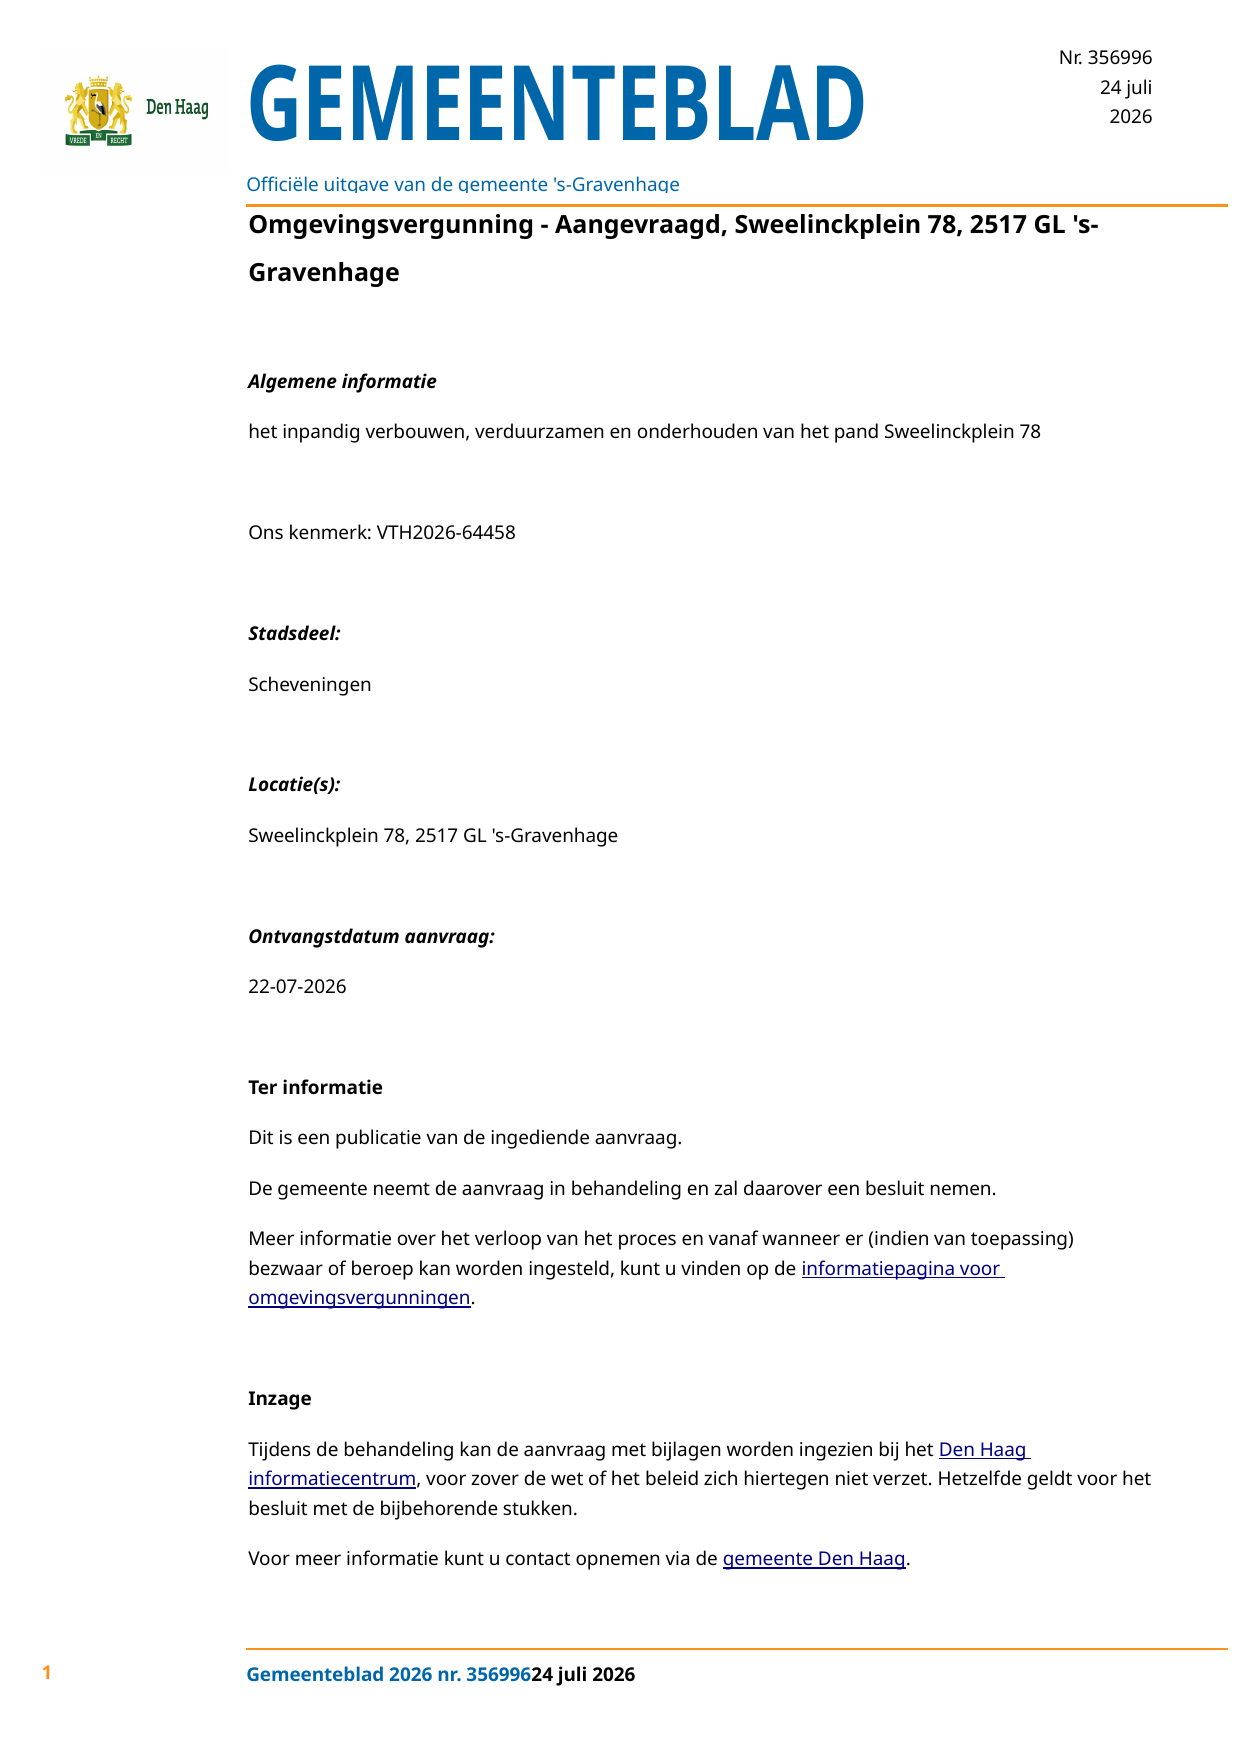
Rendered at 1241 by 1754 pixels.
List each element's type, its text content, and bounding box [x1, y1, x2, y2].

text Meer informatie over het verloop van het proces en vanaf wanneer er (indien van toepassing) bezwaar of beroep kan worden ingesteld, kunt u vinden op de informatiepagina voor omgevingsvergunningen. [248, 1225, 1152, 1310]
text Sweelinckplein 78, 2517 GL 's-Gravenhage [248, 822, 1152, 848]
text Omgevingsvergunning - Aangevraagd, Sweelinckplein 78, 2517 GL 's-Gravenhage [248, 207, 1152, 288]
text het inpandig verbouwen, verduurzamen en onderhouden van het pand Sweelinckplein 78 [248, 419, 1152, 444]
text Ons kenmerk: VTH2026-64458 [248, 519, 1152, 545]
picture [41, 47, 231, 172]
text Scheveningen [248, 671, 1152, 697]
text De gemeente neemt de aanvraag in behandeling en zal daarover een besluit nemen. [248, 1175, 1152, 1201]
text 22-07-2026 [248, 973, 1152, 999]
text Ontvangstdatum aanvraag: [248, 923, 1152, 949]
text Algemene informatie [248, 368, 1152, 394]
text Stadsdeel: [248, 620, 1152, 646]
text Ter informatie [248, 1074, 1152, 1100]
text Tijdens de behandeling kan de aanvraag met bijlagen worden ingezien bij het Den Haag informatiecentrum, voor zover de wet of het beleid zich hiertegen niet verzet. Hetzelfde geldt voor het besluit met de bijbehorende stukken. [248, 1436, 1152, 1521]
text Dit is een publicatie van de ingediende aanvraag. [248, 1124, 1152, 1150]
text Locatie(s): [248, 772, 1152, 797]
text Inzage [248, 1385, 1152, 1411]
text Voor meer informatie kunt u contact opnemen via de gemeente Den Haag. [248, 1545, 1152, 1571]
